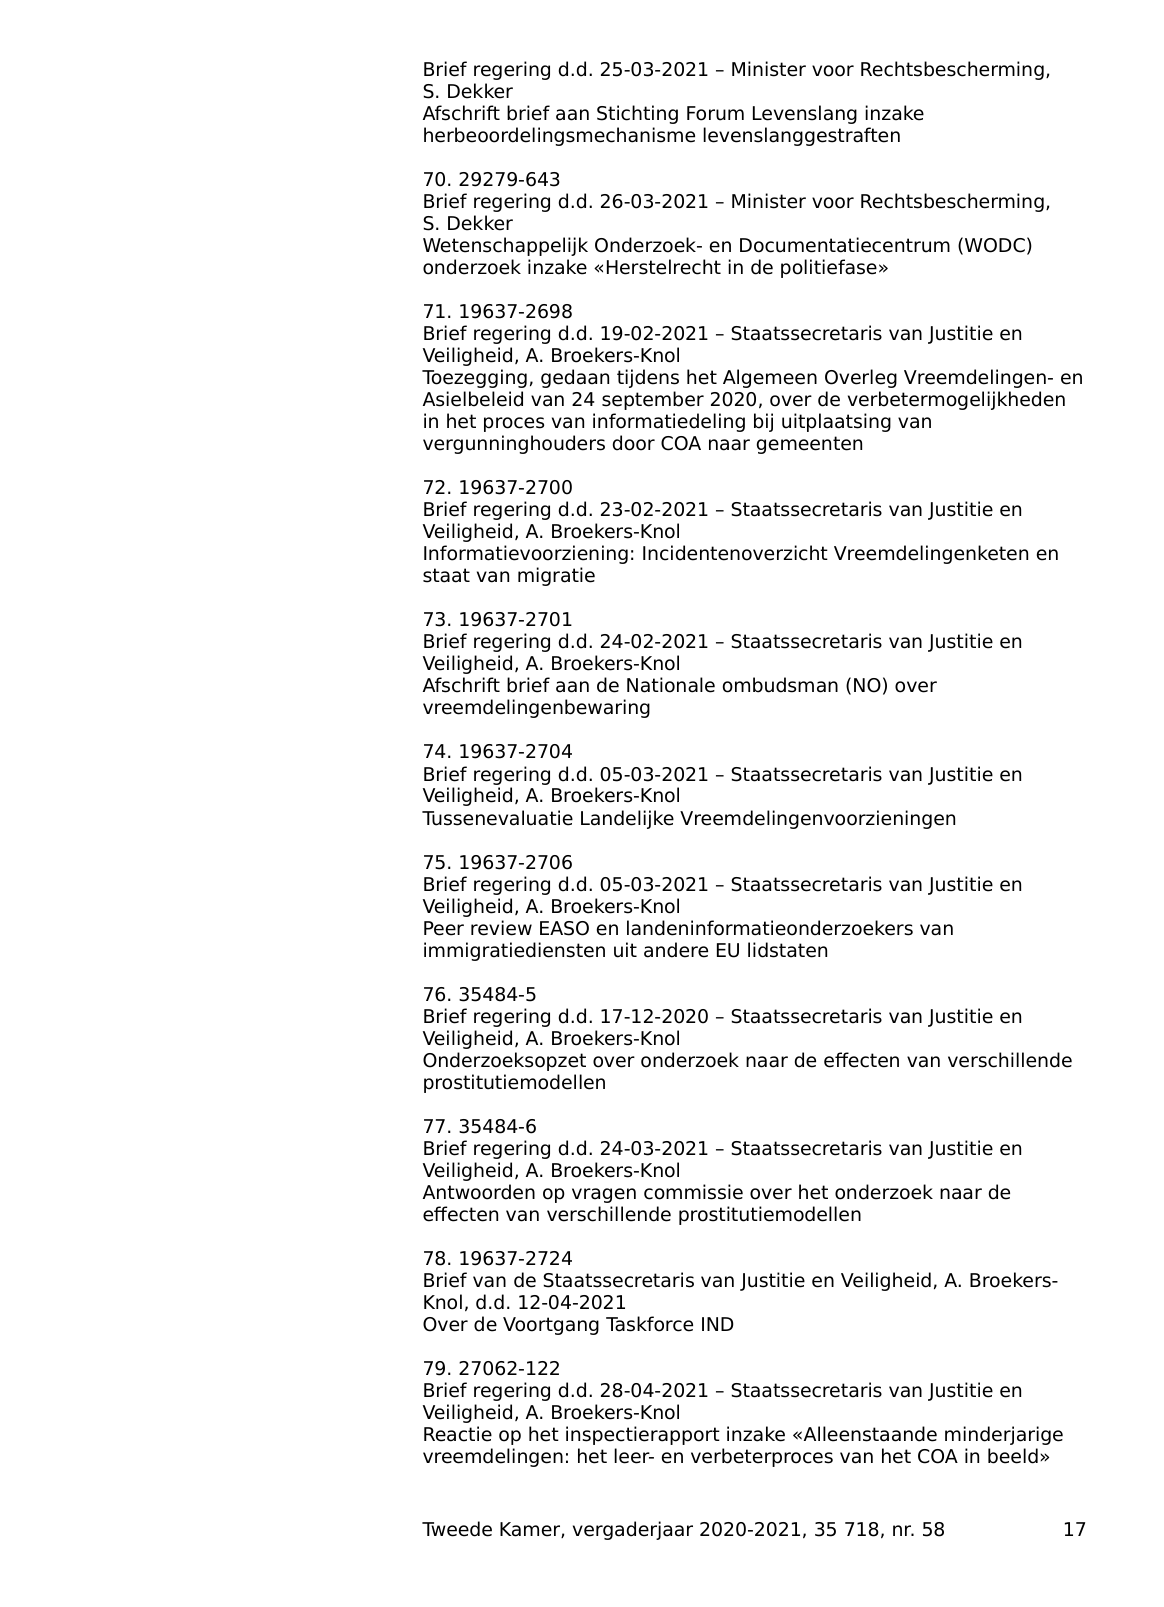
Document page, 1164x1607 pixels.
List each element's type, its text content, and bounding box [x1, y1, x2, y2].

text Brief regering d.d. 25-03-2021 – Minister voor Rechtsbescherming, S. Dekker [422, 59, 1087, 103]
text Over de Voortgang Taskforce IND [422, 1314, 1087, 1336]
text 79. 27062-122 [422, 1358, 1087, 1380]
text Brief regering d.d. 26-03-2021 – Minister voor Rechtsbescherming, S. Dekker [422, 191, 1087, 235]
text Reactie op het inspectierapport inzake «Alleenstaande minderjarige vreemdelingen: het leer- en verbeterproces van het COA in beeld» [422, 1424, 1087, 1468]
text 75. 19637-2706 [422, 852, 1087, 873]
text 70. 29279-643 [422, 169, 1087, 191]
text Onderzoeksopzet over onderzoek naar de effecten van verschillende prostitutiemodellen [422, 1049, 1087, 1093]
text Afschrift brief aan Stichting Forum Levenslang inzake herbeoordelingsmechanisme levenslanggestraften [422, 103, 1087, 147]
text Brief regering d.d. 05-03-2021 – Staatssecretaris van Justitie en Veiligheid, A. Broekers-Knol [422, 873, 1087, 917]
text Tussenevaluatie Landelijke Vreemdelingenvoorzieningen [422, 807, 1087, 829]
text 78. 19637-2724 [422, 1248, 1087, 1270]
text 71. 19637-2698 [422, 301, 1087, 323]
text Brief regering d.d. 05-03-2021 – Staatssecretaris van Justitie en Veiligheid, A. Broekers-Knol [422, 763, 1087, 807]
text Toezegging, gedaan tijdens het Algemeen Overleg Vreemdelingen- en Asielbeleid van 24 september 2020, over de verbetermogelijkheden in het proces van informatiedeling bij uitplaatsing van vergunninghouders door COA naar gemeenten [422, 367, 1087, 455]
text Wetenschappelijk Onderzoek- en Documentatiecentrum (WODC) onderzoek inzake «Herstelrecht in de politiefase» [422, 235, 1087, 279]
text Brief regering d.d. 17-12-2020 – Staatssecretaris van Justitie en Veiligheid, A. Broekers-Knol [422, 1006, 1087, 1049]
text 72. 19637-2700 [422, 477, 1087, 499]
text 74. 19637-2704 [422, 741, 1087, 763]
text Antwoorden op vragen commissie over het onderzoek naar de effecten van verschillende prostitutiemodellen [422, 1182, 1087, 1226]
text Brief regering d.d. 24-02-2021 – Staatssecretaris van Justitie en Veiligheid, A. Broekers-Knol [422, 631, 1087, 675]
text Peer review EASO en landeninformatieonderzoekers van immigratiediensten uit andere EU lidstaten [422, 917, 1087, 961]
text Brief regering d.d. 23-02-2021 – Staatssecretaris van Justitie en Veiligheid, A. Broekers-Knol [422, 499, 1087, 543]
text Brief regering d.d. 24-03-2021 – Staatssecretaris van Justitie en Veiligheid, A. Broekers-Knol [422, 1138, 1087, 1182]
text 73. 19637-2701 [422, 609, 1087, 631]
text Brief regering d.d. 19-02-2021 – Staatssecretaris van Justitie en Veiligheid, A. Broekers-Knol [422, 323, 1087, 367]
text Brief regering d.d. 28-04-2021 – Staatssecretaris van Justitie en Veiligheid, A. Broekers-Knol [422, 1380, 1087, 1424]
text Informatievoorziening: Incidentenoverzicht Vreemdelingenketen en staat van migratie [422, 543, 1087, 587]
text 77. 35484-6 [422, 1116, 1087, 1138]
text 76. 35484-5 [422, 984, 1087, 1006]
text Afschrift brief aan de Nationale ombudsman (NO) over vreemdelingenbewaring [422, 675, 1087, 719]
text Brief van de Staatssecretaris van Justitie en Veiligheid, A. Broekers-Knol, d.d. 12-04-2021 [422, 1270, 1087, 1314]
